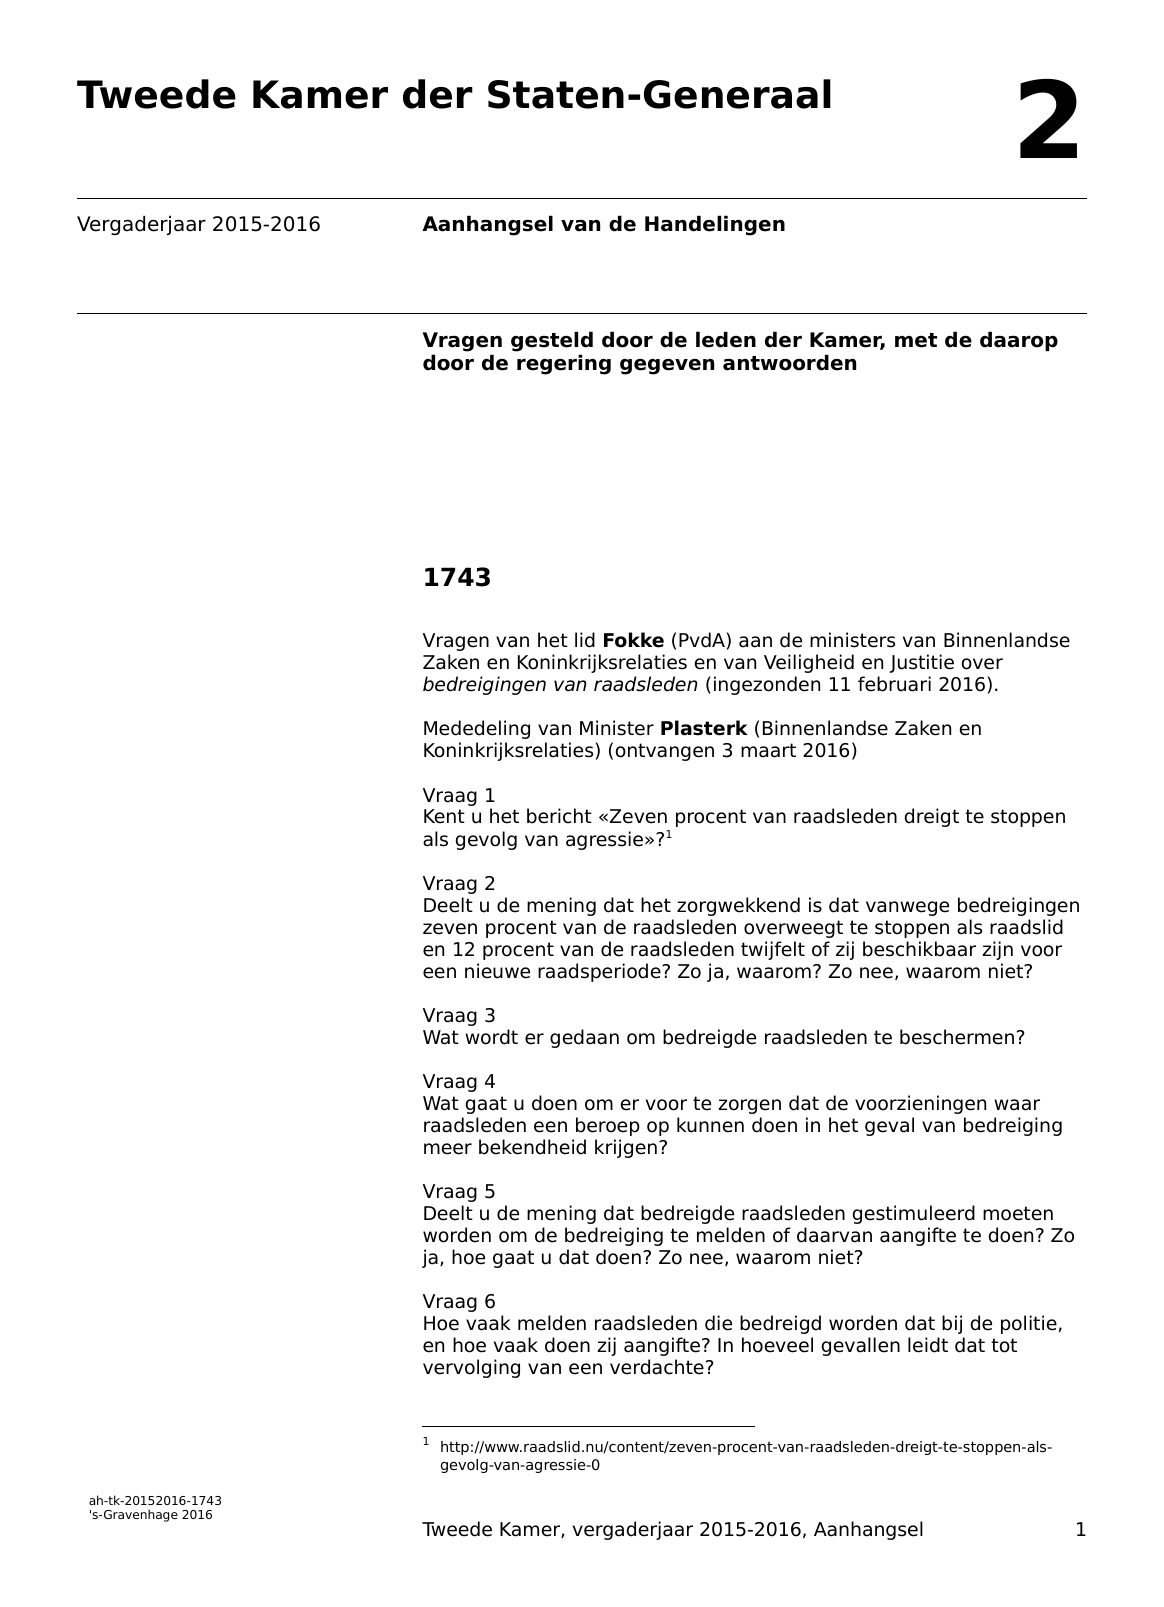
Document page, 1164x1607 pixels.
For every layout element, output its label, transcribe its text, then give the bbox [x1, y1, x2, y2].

text Vraag 4 [422, 1071, 1087, 1093]
table_header 2 [886, 59, 1087, 198]
text Kent u het bericht «Zeven procent van raadsleden dreigt te stoppen als gevolg van agressie»? [422, 806, 1087, 850]
text Vraag 1 [422, 784, 1087, 806]
text Vraag 3 [422, 1005, 1087, 1027]
text Wat gaat u doen om er voor te zorgen dat de voorzieningen waar raadsleden een beroep op kunnen doen in het geval van bedreiging meer bekendheid krijgen? [422, 1093, 1087, 1159]
text Vraag 2 [422, 873, 1087, 894]
text Wat wordt er gedaan om bedreigde raadsleden te beschermen? [422, 1027, 1087, 1049]
table_cell Vergaderjaar 2015-2016 [77, 199, 422, 313]
text Mededeling van Minister Plasterk (Binnenlandse Zaken en Koninkrijksrelaties) (ontvangen 3 maart 2016) [422, 718, 1087, 762]
text Vragen van het lid Fokke (PvdA) aan de ministers van Binnenlandse Zaken en Koninkrijksrelaties en van Veiligheid en Justitie over bedreigingen van raadsleden (ingezonden 11 februari 2016). [422, 630, 1087, 696]
text Hoe vaak melden raadsleden die bedreigd worden dat bij de politie, en hoe vaak doen zij aangifte? In hoeveel gevallen leidt dat tot vervolging van een verdachte? [422, 1313, 1087, 1379]
text http://www.raadslid.nu/content/zeven-procent-van-raadsleden-dreigt-te-stoppen-als-gevolg-van-agressie-0 [422, 1435, 1087, 1474]
table_cell Aanhangsel van de Handelingen [422, 199, 1087, 313]
text Vraag 5 [422, 1181, 1087, 1203]
text 's-Gravenhage 2016 [88, 1508, 323, 1522]
text Deelt u de mening dat bedreigde raadsleden gestimuleerd moeten worden om de bedreiging te melden of daarvan aangifte te doen? Zo ja, hoe gaat u dat doen? Zo nee, waarom niet? [422, 1203, 1087, 1269]
text Deelt u de mening dat het zorgwekkend is dat vanwege bedreigingen zeven procent van de raadsleden overweegt te stoppen als raadslid en 12 procent van de raadsleden twijfelt of zij beschikbaar zijn voor een nieuwe raadsperiode? Zo ja, waarom? Zo nee, waarom niet? [422, 894, 1087, 982]
table_header Tweede Kamer der Staten-Generaal [77, 59, 886, 198]
text Vraag 6 [422, 1291, 1087, 1313]
table_cell Vragen gesteld door de leden der Kamer, met de daarop door de regering gegeven antwoorden [422, 314, 1087, 375]
table_cell [77, 314, 422, 375]
text 1743 [422, 563, 1087, 592]
text ah-tk-20152016-1743 [88, 1494, 323, 1508]
